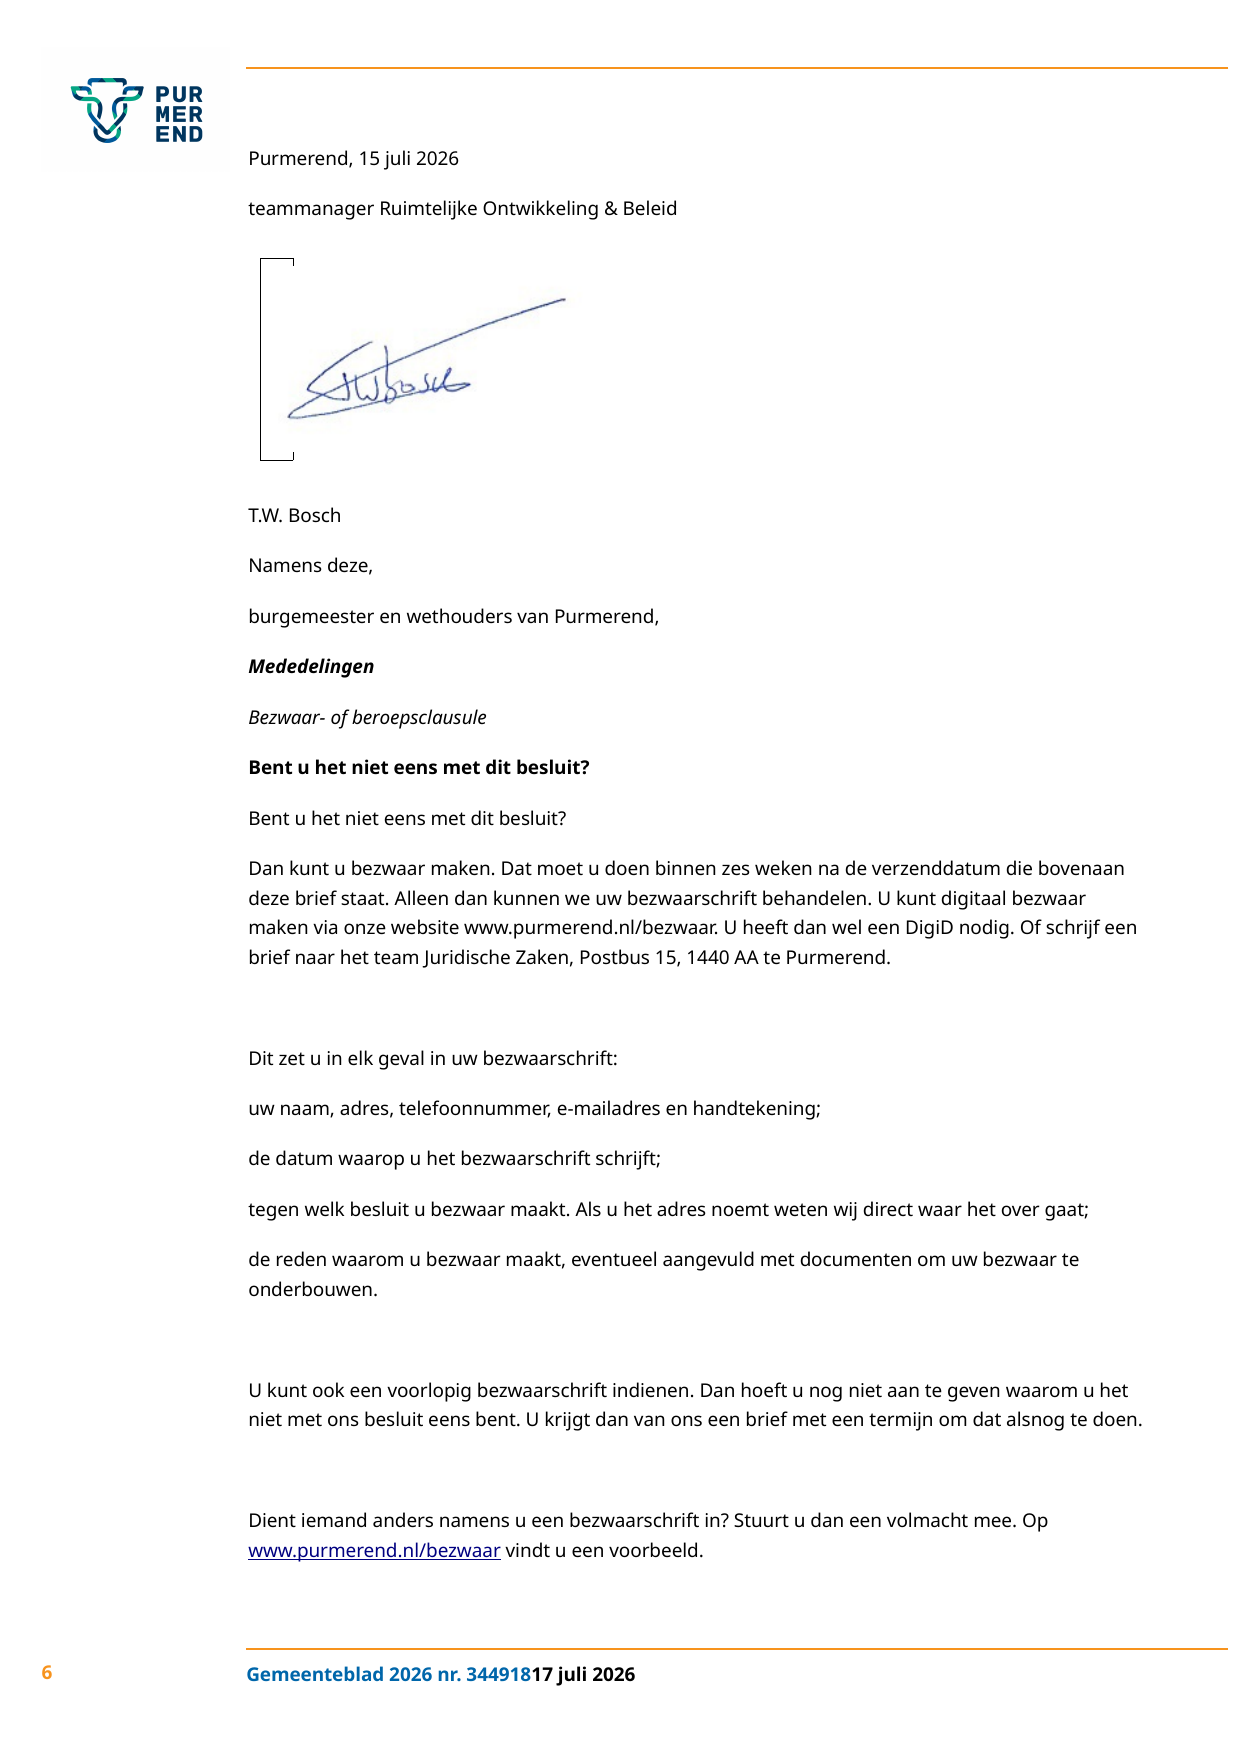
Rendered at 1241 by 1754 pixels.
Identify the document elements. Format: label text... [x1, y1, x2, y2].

text Namens deze, [248, 553, 1152, 578]
picture [41, 47, 231, 172]
text teammanager Ruimtelijke Ontwikkeling & Beleid [248, 196, 1152, 221]
text Bent u het niet eens met dit besluit? [248, 754, 1152, 780]
text de datum waarop u het bezwaarschrift schrijft; [248, 1146, 1152, 1171]
text Dient iemand anders namens u een bezwaarschrift in? Stuurt u dan een volmacht mee. Op www.purmerend.nl/bezwaar vindt u een voorbeeld. [248, 1507, 1152, 1563]
text burgemeester en wethouders van Purmerend, [248, 603, 1152, 629]
text Dan kunt u bezwaar maken. Dat moet u doen binnen zes weken na de verzenddatum die bovenaan deze brief staat. Alleen dan kunnen we uw bezwaarschrift behandelen. U kunt digitaal bezwaar maken via onze website www.purmerend.nl/bezwaar. U heeft dan wel een DigiD nodig. Of schrijf een brief naar het team Juridische Zaken, Postbus 15, 1440 AA te Purmerend. [248, 855, 1152, 970]
text U kunt ook een voorlopig bezwaarschrift indienen. Dan hoeft u nog niet aan te geven waarom u het niet met ons besluit eens bent. U krijgt dan van ons een brief met een termijn om dat alsnog te doen. [248, 1377, 1152, 1432]
text tegen welk besluit u bezwaar maakt. Als u het adres noemt weten wij direct waar het over gaat; [248, 1196, 1152, 1222]
text Dit zet u in elk geval in uw bezwaarschrift: [248, 1045, 1152, 1071]
text Mededelingen [248, 653, 1152, 679]
text Bent u het niet eens met dit besluit? [248, 805, 1152, 831]
picture [268, 266, 600, 452]
text Bezwaar- of beroepsclausule [248, 704, 1152, 730]
text uw naam, adres, telefoonnummer, e-mailadres en handtekening; [248, 1095, 1152, 1121]
text Purmerend, 15 juli 2026 [248, 145, 1152, 171]
text T.W. Bosch [248, 502, 1152, 528]
text de reden waarom u bezwaar maakt, eventueel aangevuld met documenten om uw bezwaar te onderbouwen. [248, 1246, 1152, 1302]
